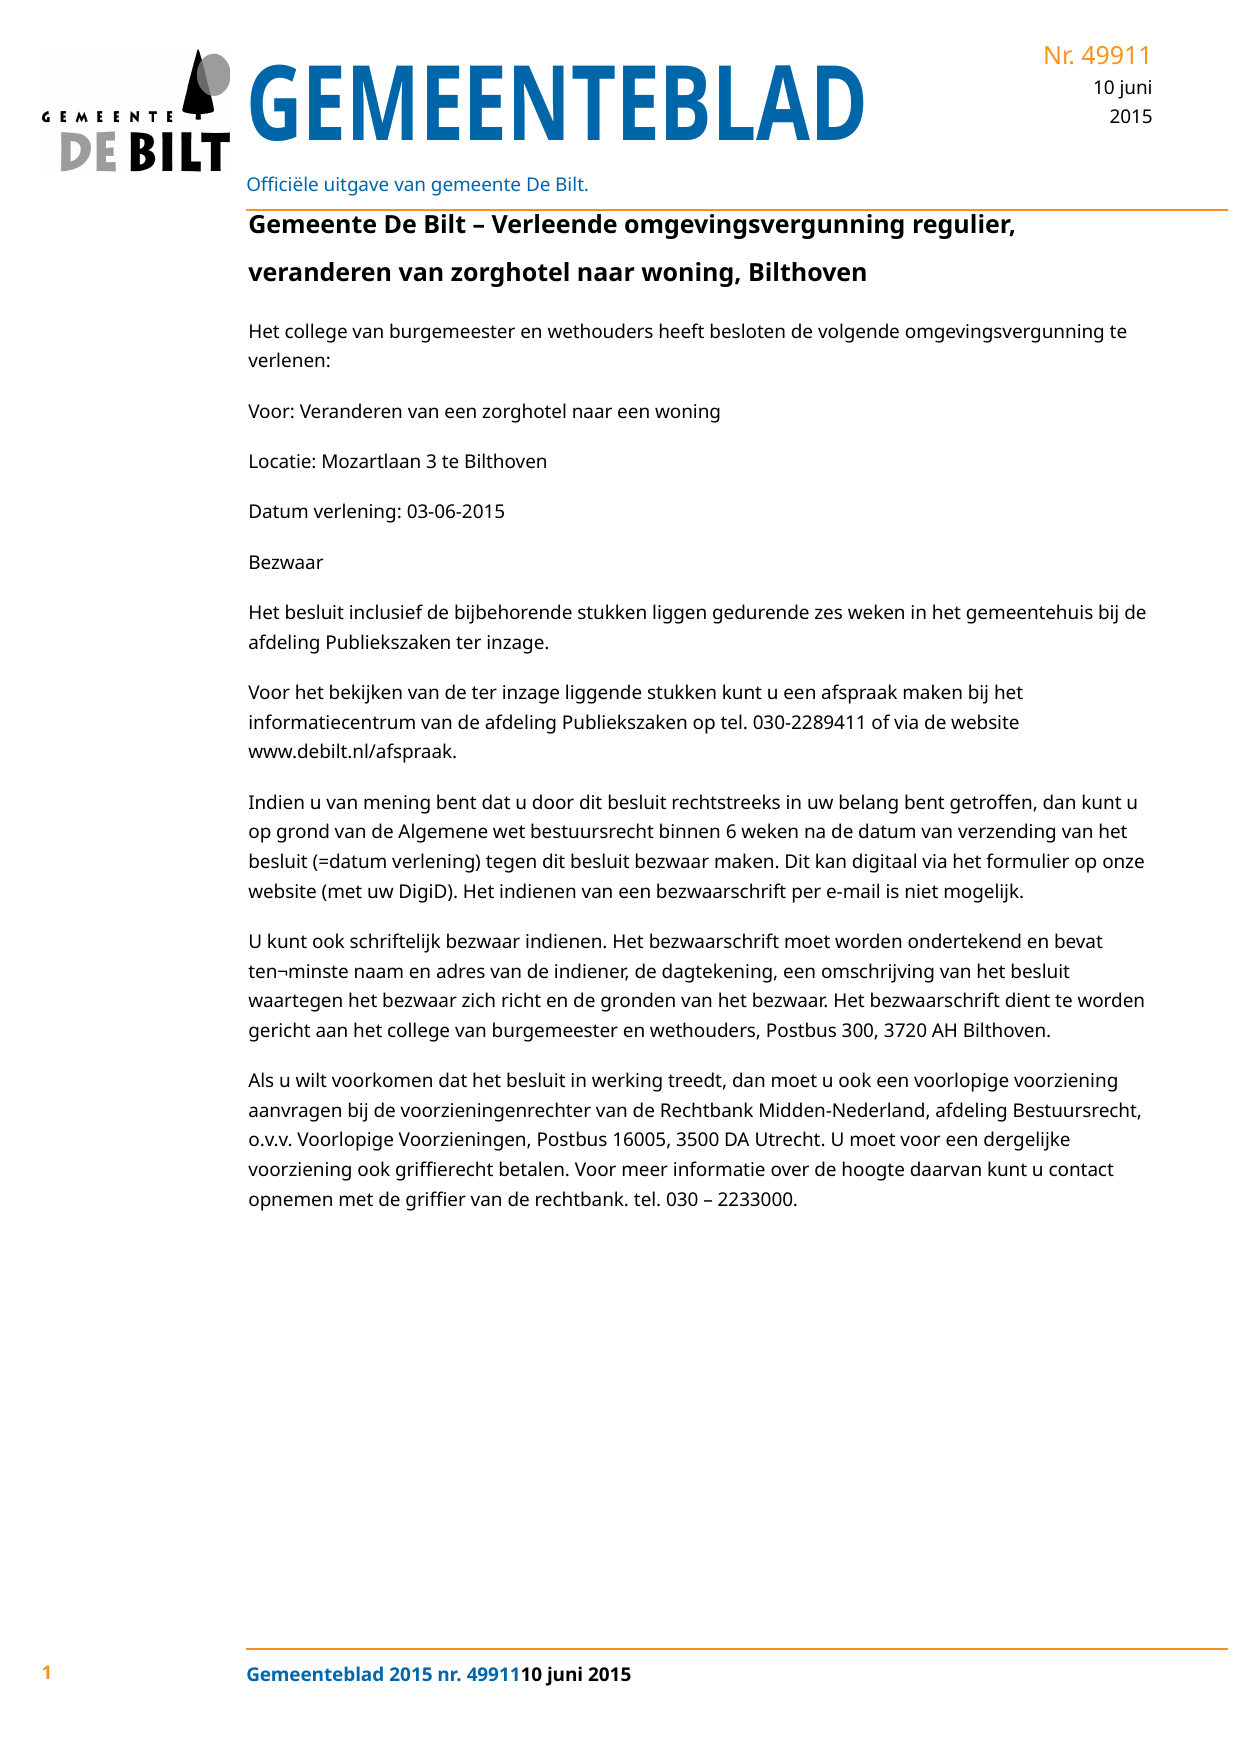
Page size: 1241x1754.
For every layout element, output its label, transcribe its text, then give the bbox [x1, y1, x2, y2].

text Voor het bekijken van de ter inzage liggende stukken kunt u een afspraak maken bij het informatiecentrum van de afdeling Publiekszaken op tel. 030-2289411 of via de website www.debilt.nl/afspraak. [248, 679, 1152, 764]
text Indien u van mening bent dat u door dit besluit rechtstreeks in uw belang bent getroffen, dan kunt u op grond van de Algemene wet bestuursrecht binnen 6 weken na de datum van verzending van het besluit (=datum verlening) tegen dit besluit bezwaar maken. Dit kan digitaal via het formulier op onze website (met uw DigiD). Het indienen van een bezwaarschrift per e-mail is niet mogelijk. [248, 789, 1152, 904]
picture [41, 47, 231, 172]
text Locatie: Mozartlaan 3 te Bilthoven [248, 448, 1152, 474]
text U kunt ook schriftelijk bezwaar indienen. Het bezwaarschrift moet worden ondertekend en bevat ten¬minste naam en adres van de indiener, de dagtekening, een omschrijving van het besluit waartegen het bezwaar zich richt en de gronden van het bezwaar. Het bezwaarschrift dient te worden gericht aan het college van burgemeester en wethouders, Postbus 300, 3720 AH Bilthoven. [248, 928, 1152, 1043]
text Gemeente De Bilt – Verleende omgevingsvergunning regulier, veranderen van zorghotel naar woning, Bilthoven [248, 211, 1152, 288]
text Het besluit inclusief de bijbehorende stukken liggen gedurende zes weken in het gemeentehuis bij de afdeling Publiekszaken ter inzage. [248, 599, 1152, 655]
text Bezwaar [248, 549, 1152, 575]
text Datum verlening: 03-06-2015 [248, 499, 1152, 524]
text Als u wilt voorkomen dat het besluit in werking treedt, dan moet u ook een voorlopige voorziening aanvragen bij de voorzieningenrechter van de Rechtbank Midden-Nederland, afdeling Bestuursrecht, o.v.v. Voorlopige Voorzieningen, Postbus 16005, 3500 DA Utrecht. U moet voor een dergelijke voorziening ook griffierecht betalen. Voor meer informatie over de hoogte daarvan kunt u contact opnemen met de griffier van de rechtbank. tel. 030 – 2233000. [248, 1067, 1152, 1212]
text Het college van burgemeester en wethouders heeft besloten de volgende omgevingsvergunning te verlenen: [248, 318, 1152, 373]
text Voor: Veranderen van een zorghotel naar een woning [248, 398, 1152, 424]
